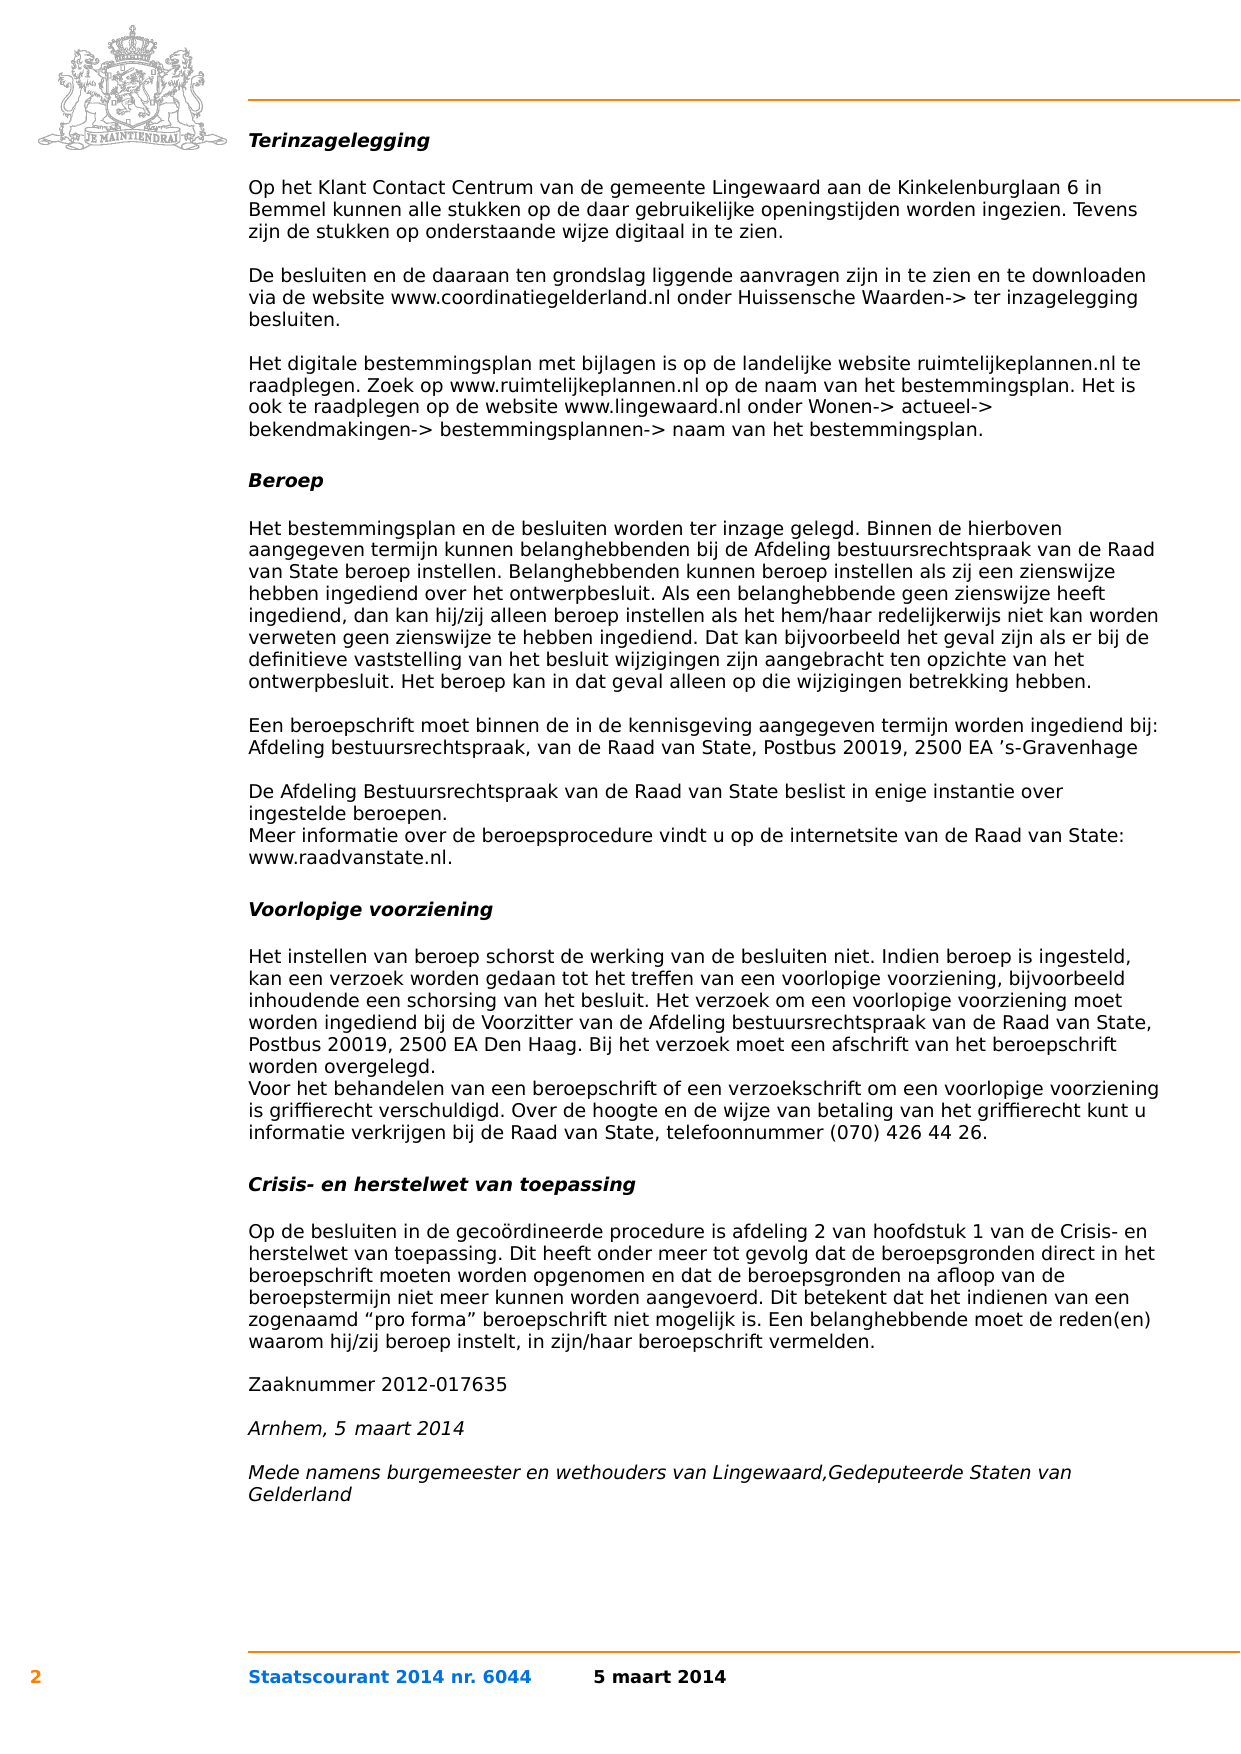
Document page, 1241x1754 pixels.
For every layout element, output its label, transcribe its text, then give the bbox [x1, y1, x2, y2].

text Mede namens burgemeester en wethouders van Lingewaard,Gedeputeerde Staten van Gelderland [248, 1462, 1163, 1506]
text Meer informatie over de beroepsprocedure vindt u op de internetsite van de Raad van State: www.raadvanstate.nl. [248, 825, 1163, 869]
text Arnhem, 5 maart 2014 [248, 1418, 1163, 1440]
text Op het Klant Contact Centrum van de gemeente Lingewaard aan de Kinkelenburglaan 6 in Bemmel kunnen alle stukken op de daar gebruikelijke openingstijden worden ingezien. Tevens zijn de stukken op onderstaande wijze digitaal in te zien. [248, 177, 1163, 243]
text Afdeling bestuursrechtspraak, van de Raad van State, Postbus 20019, 2500 EA ’s-Gravenhage [248, 737, 1163, 759]
text Een beroepschrift moet binnen de in de kennisgeving aangegeven termijn worden ingediend bij: [248, 715, 1163, 737]
subtitle Crisis- en herstelwet van toepassing [248, 1174, 1163, 1196]
subtitle Voorlopige voorziening [248, 899, 1163, 921]
text Het instellen van beroep schorst de werking van de besluiten niet. Indien beroep is ingesteld, kan een verzoek worden gedaan tot het treffen van een voorlopige voorziening, bijvoorbeeld inhoudende een schorsing van het besluit. Het verzoek om een voorlopige voorziening moet worden ingediend bij de Voorzitter van de Afdeling bestuursrechtspraak van de Raad van State, Postbus 20019, 2500 EA Den Haag. Bij het verzoek moet een afschrift van het beroepschrift worden overgelegd. [248, 946, 1163, 1078]
subtitle Beroep [248, 470, 1163, 492]
subtitle Terinzagelegging [248, 130, 1163, 152]
text Het bestemmingsplan en de besluiten worden ter inzage gelegd. Binnen de hierboven aangegeven termijn kunnen belanghebbenden bij de Afdeling bestuursrechtspraak van de Raad van State beroep instellen. Belanghebbenden kunnen beroep instellen als zij een zienswijze hebben ingediend over het ontwerpbesluit. Als een belanghebbende geen zienswijze heeft ingediend, dan kan hij/zij alleen beroep instellen als het hem/haar redelijkerwijs niet kan worden verweten geen zienswijze te hebben ingediend. Dat kan bijvoorbeeld het geval zijn als er bij de definitieve vaststelling van het besluit wijzigingen zijn aangebracht ten opzichte van het ontwerpbesluit. Het beroep kan in dat geval alleen op die wijzigingen betrekking hebben. [248, 517, 1163, 693]
text Het digitale bestemmingsplan met bijlagen is op de landelijke website ruimtelijkeplannen.nl te raadplegen. Zoek op www.ruimtelijkeplannen.nl op de naam van het bestemmingsplan. Het is ook te raadplegen op de website www.lingewaard.nl onder Wonen-> actueel-> bekendmakingen-> bestemmingsplannen-> naam van het bestemmingsplan. [248, 352, 1163, 440]
text Zaaknummer 2012-017635 [248, 1374, 1163, 1396]
text De besluiten en de daaraan ten grondslag liggende aanvragen zijn in te zien en te downloaden via de website www.coordinatiegelderland.nl onder Huissensche Waarden-> ter inzagelegging besluiten. [248, 265, 1163, 331]
picture [38, 25, 227, 150]
text Op de besluiten in de gecoördineerde procedure is afdeling 2 van hoofdstuk 1 van de Crisis- en herstelwet van toepassing. Dit heeft onder meer tot gevolg dat de beroepsgronden direct in het beroepschrift moeten worden opgenomen en dat de beroepsgronden na afloop van de beroepstermijn niet meer kunnen worden aangevoerd. Dit betekent dat het indienen van een zogenaamd “pro forma” beroepschrift niet mogelijk is. Een belanghebbende moet de reden(en) waarom hij/zij beroep instelt, in zijn/haar beroepschrift vermelden. [248, 1221, 1163, 1352]
text De Afdeling Bestuursrechtspraak van de Raad van State beslist in enige instantie over ingestelde beroepen. [248, 781, 1163, 825]
text Voor het behandelen van een beroepschrift of een verzoekschrift om een voorlopige voorziening is griffierecht verschuldigd. Over de hoogte en de wijze van betaling van het griffierecht kunt u informatie verkrijgen bij de Raad van State, telefoonnummer (070) 426 44 26. [248, 1078, 1163, 1144]
